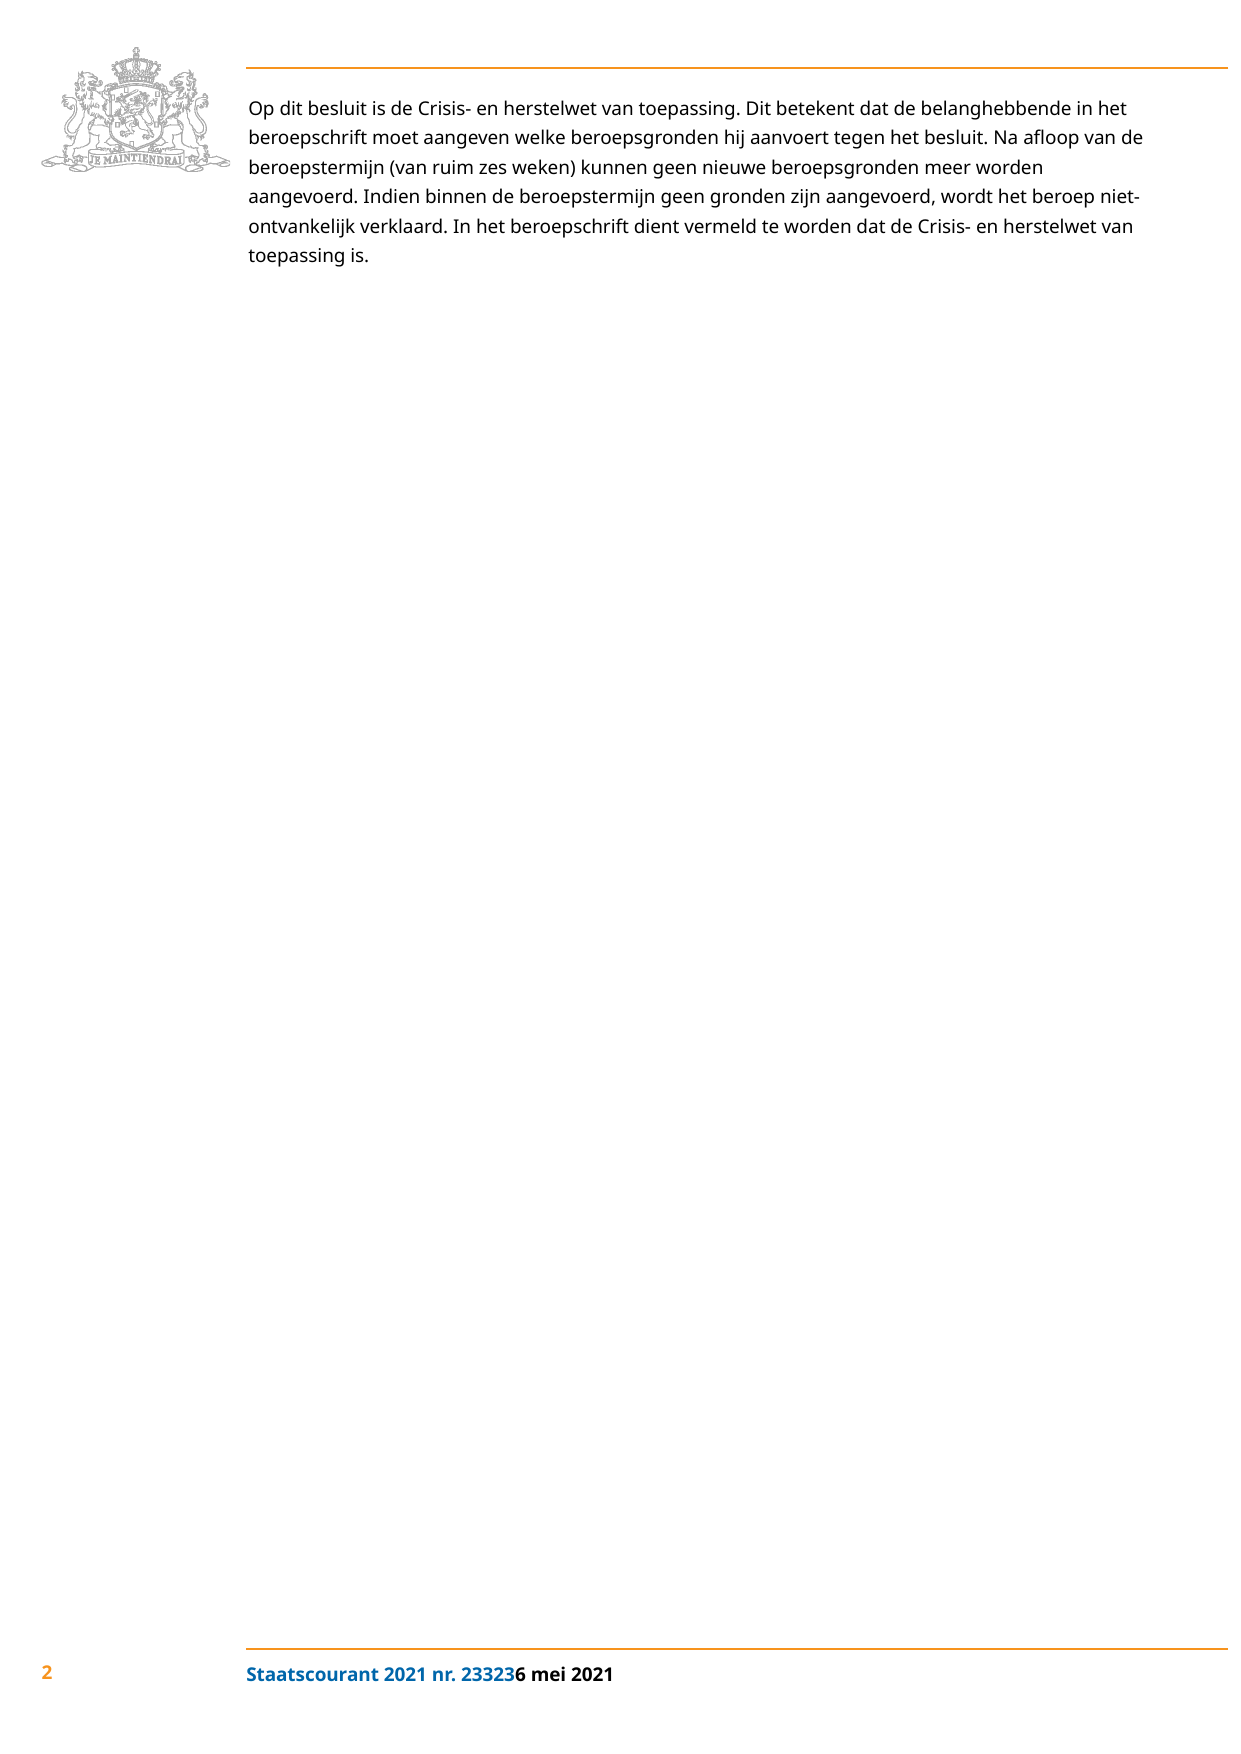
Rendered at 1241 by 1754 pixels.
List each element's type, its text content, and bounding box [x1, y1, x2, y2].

text Op dit besluit is de Crisis- en herstelwet van toepassing. Dit betekent dat de belanghebbende in het beroepschrift moet aangeven welke beroepsgronden hij aanvoert tegen het besluit. Na afloop van de beroepstermijn (van ruim zes weken) kunnen geen nieuwe beroepsgronden meer worden aangevoerd. Indien binnen de beroepstermijn geen gronden zijn aangevoerd, wordt het beroep niet-ontvankelijk verklaard. In het beroepschrift dient vermeld te worden dat de Crisis- en herstelwet van toepassing is. [248, 95, 1152, 268]
picture [41, 47, 231, 172]
